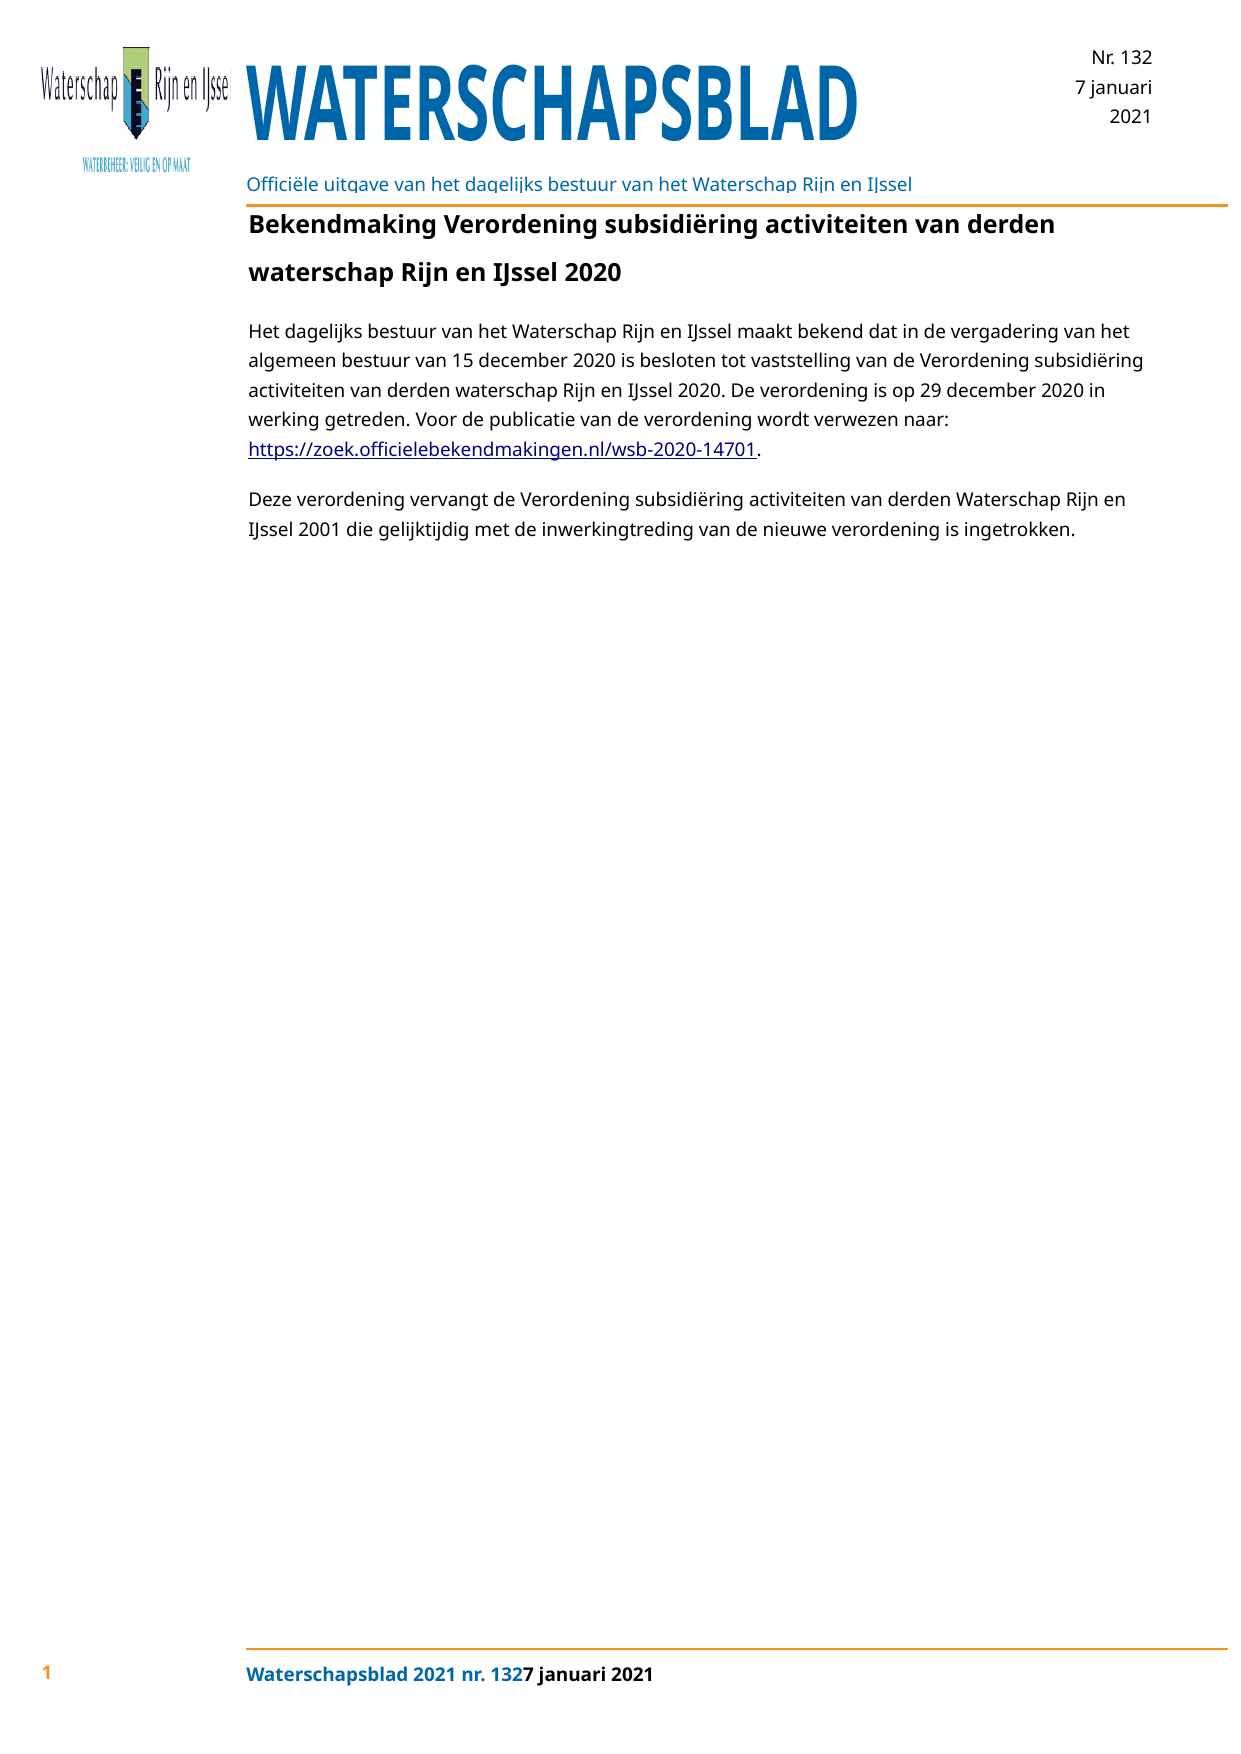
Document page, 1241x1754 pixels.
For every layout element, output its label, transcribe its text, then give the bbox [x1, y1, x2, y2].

text Bekendmaking Verordening subsidiëring activiteiten van derden waterschap Rijn en IJssel 2020 [248, 207, 1152, 288]
text Deze verordening vervangt de Verordening subsidiëring activiteiten van derden Waterschap Rijn en IJssel 2001 die gelijktijdig met de inwerkingtreding van de nieuwe verordening is ingetrokken. [248, 487, 1152, 542]
picture [41, 47, 231, 172]
text Het dagelijks bestuur van het Waterschap Rijn en IJssel maakt bekend dat in de vergadering van het algemeen bestuur van 15 december 2020 is besloten tot vaststelling van de Verordening subsidiëring activiteiten van derden waterschap Rijn en IJssel 2020. De verordening is op 29 december 2020 in werking getreden. Voor de publicatie van de verordening wordt verwezen naar: https://zoek.officielebekendmakingen.nl/wsb-2020-14701. [248, 318, 1152, 462]
